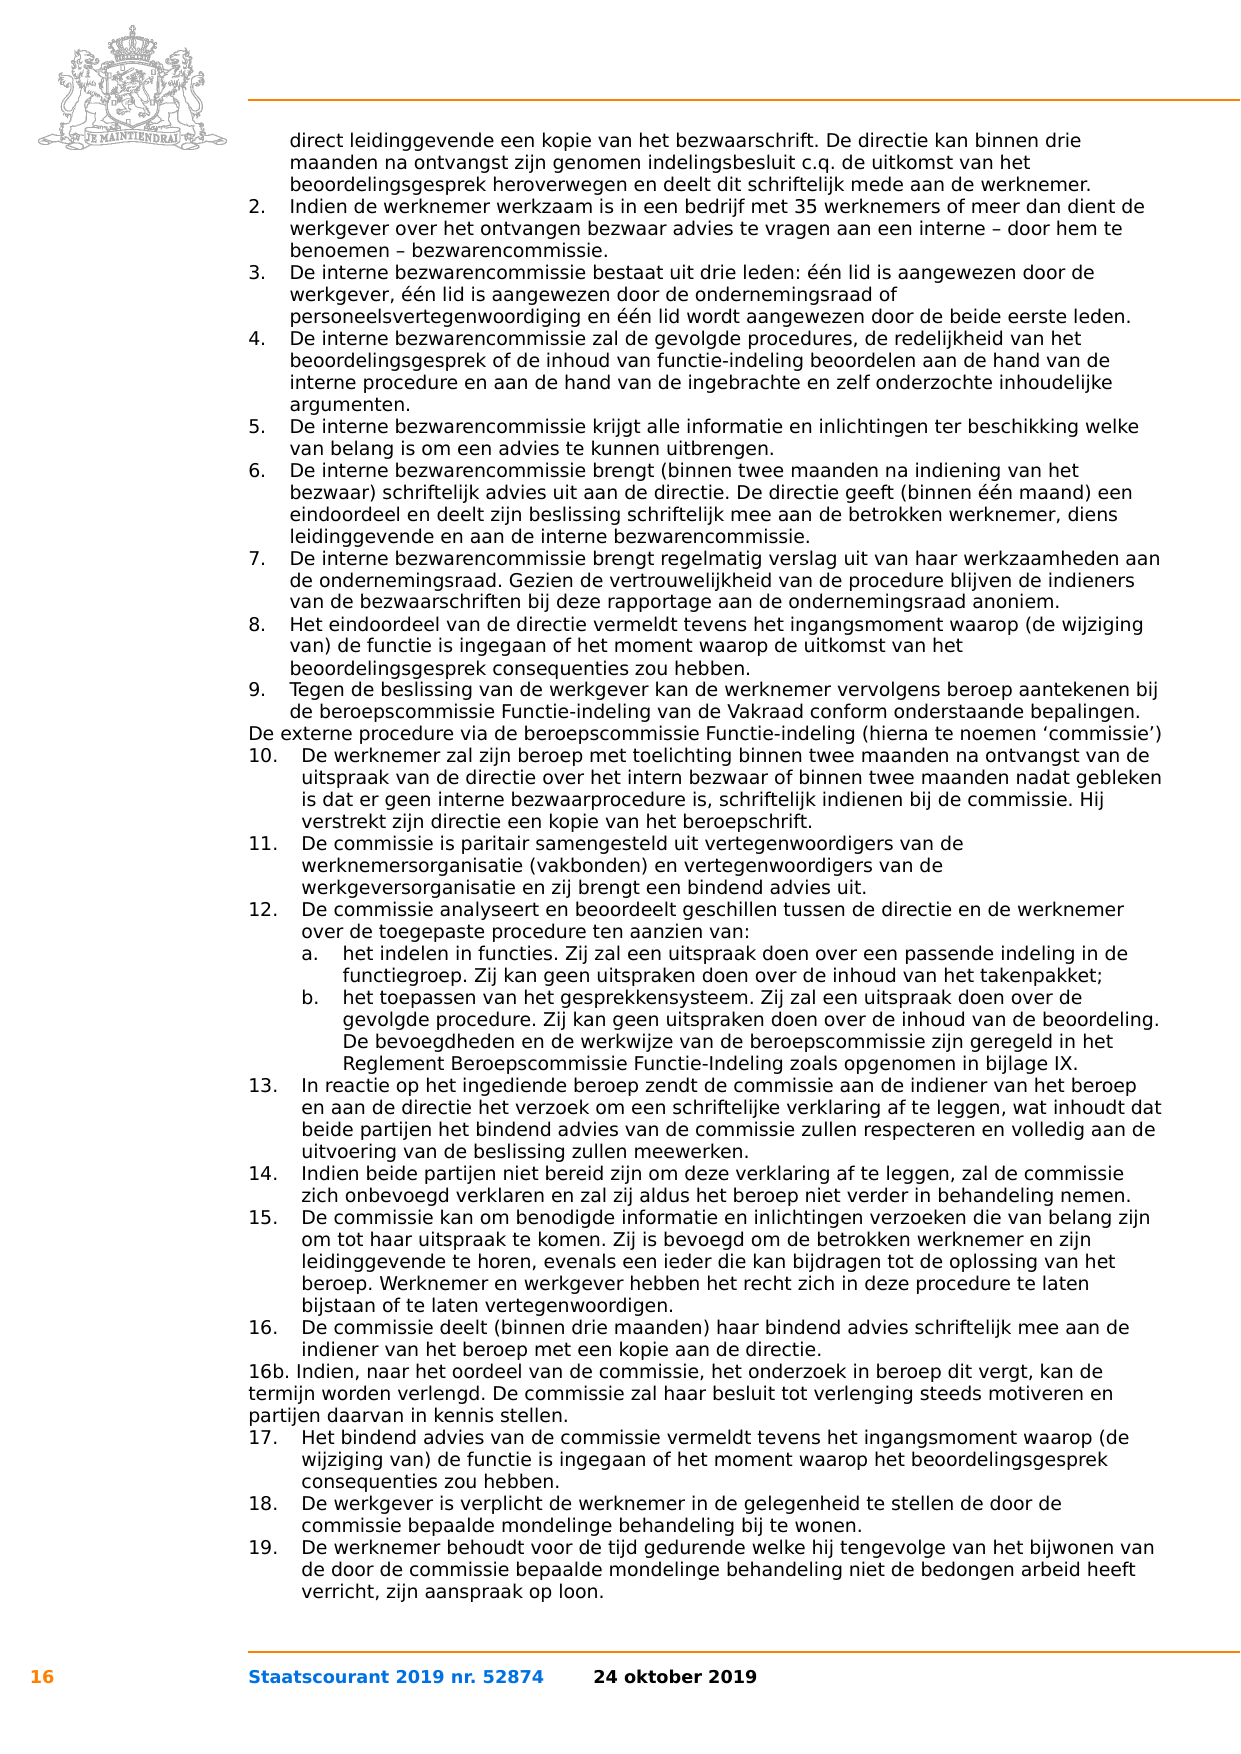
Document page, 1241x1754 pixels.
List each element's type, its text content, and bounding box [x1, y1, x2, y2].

text 19. De werknemer behoudt voor de tijd gedurende welke hij tengevolge van het bijwonen van de door de commissie bepaalde mondelinge behandeling niet de bedongen arbeid heeft verricht, zijn aanspraak op loon. [248, 1537, 1163, 1602]
text 13. In reactie op het ingediende beroep zendt de commissie aan de indiener van het beroep en aan de directie het verzoek om een schriftelijke verklaring af te leggen, wat inhoudt dat beide partijen het bindend advies van de commissie zullen respecteren en volledig aan de uitvoering van de beslissing zullen meewerken. [248, 1075, 1163, 1163]
text 2. Indien de werknemer werkzaam is in een bedrijf met 35 werknemers of meer dan dient de werkgever over het ontvangen bezwaar advies te vragen aan een interne – door hem te benoemen – bezwarencommissie. [248, 196, 1163, 262]
text 17. Het bindend advies van de commissie vermeldt tevens het ingangsmoment waarop (de wijziging van) de functie is ingegaan of het moment waarop het beoordelingsgesprek consequenties zou hebben. [248, 1427, 1163, 1493]
text 7. De interne bezwarencommissie brengt regelmatig verslag uit van haar werkzaamheden aan de ondernemingsraad. Gezien de vertrouwelijkheid van de procedure blijven de indieners van de bezwaarschriften bij deze rapportage aan de ondernemingsraad anoniem. [248, 547, 1163, 613]
text 18. De werkgever is verplicht de werknemer in de gelegenheid te stellen de door de commissie bepaalde mondelinge behandeling bij te wonen. [248, 1493, 1163, 1537]
text 5. De interne bezwarencommissie krijgt alle informatie en inlichtingen ter beschikking welke van belang is om een advies te kunnen uitbrengen. [248, 416, 1163, 459]
text 16b. Indien, naar het oordeel van de commissie, het onderzoek in beroep dit vergt, kan de termijn worden verlengd. De commissie zal haar besluit tot verlenging steeds motiveren en partijen daarvan in kennis stellen. [248, 1361, 1163, 1427]
text a. het indelen in functies. Zij zal een uitspraak doen over een passende indeling in de functiegroep. Zij kan geen uitspraken doen over de inhoud van het takenpakket; [301, 943, 1163, 987]
text 4. De interne bezwarencommissie zal de gevolgde procedures, de redelijkheid van het beoordelingsgesprek of de inhoud van functie-indeling beoordelen aan de hand van de interne procedure en aan de hand van de ingebrachte en zelf onderzochte inhoudelijke argumenten. [248, 328, 1163, 416]
text 10. De werknemer zal zijn beroep met toelichting binnen twee maanden na ontvangst van de uitspraak van de directie over het intern bezwaar of binnen twee maanden nadat gebleken is dat er geen interne bezwaarprocedure is, schriftelijk indienen bij de commissie. Hij verstrekt zijn directie een kopie van het beroepschrift. [248, 745, 1163, 833]
text 11. De commissie is paritair samengesteld uit vertegenwoordigers van de werknemersorganisatie (vakbonden) en vertegenwoordigers van de werkgeversorganisatie en zij brengt een bindend advies uit. [248, 833, 1163, 899]
text 15. De commissie kan om benodigde informatie en inlichtingen verzoeken die van belang zijn om tot haar uitspraak te komen. Zij is bevoegd om de betrokken werknemer en zijn leidinggevende te horen, evenals een ieder die kan bijdragen tot de oplossing van het beroep. Werknemer en werkgever hebben het recht zich in deze procedure te laten bijstaan of te laten vertegenwoordigen. [248, 1207, 1163, 1317]
text 16. De commissie deelt (binnen drie maanden) haar bindend advies schriftelijk mee aan de indiener van het beroep met een kopie aan de directie. [248, 1317, 1163, 1361]
text 8. Het eindoordeel van de directie vermeldt tevens het ingangsmoment waarop (de wijziging van) de functie is ingegaan of het moment waarop de uitkomst van het beoordelingsgesprek consequenties zou hebben. [248, 613, 1163, 679]
text b. het toepassen van het gesprekkensysteem. Zij zal een uitspraak doen over de gevolgde procedure. Zij kan geen uitspraken doen over de inhoud van de beoordeling. De bevoegdheden en de werkwijze van de beroepscommissie zijn geregeld in het Reglement Beroepscommissie Functie-Indeling zoals opgenomen in bijlage IX. [301, 987, 1163, 1075]
text 6. De interne bezwarencommissie brengt (binnen twee maanden na indiening van het bezwaar) schriftelijk advies uit aan de directie. De directie geeft (binnen één maand) een eindoordeel en deelt zijn beslissing schriftelijk mee aan de betrokken werknemer, diens leidinggevende en aan de interne bezwarencommissie. [248, 459, 1163, 547]
text 3. De interne bezwarencommissie bestaat uit drie leden: één lid is aangewezen door de werkgever, één lid is aangewezen door de ondernemingsraad of personeelsvertegenwoordiging en één lid wordt aangewezen door de beide eerste leden. [248, 262, 1163, 328]
picture [38, 25, 227, 150]
text direct leidinggevende een kopie van het bezwaarschrift. De directie kan binnen drie maanden na ontvangst zijn genomen indelingsbesluit c.q. de uitkomst van het beoordelingsgesprek heroverwegen en deelt dit schriftelijk mede aan de werknemer. [248, 130, 1163, 196]
text 12. De commissie analyseert en beoordeelt geschillen tussen de directie en de werknemer over de toegepaste procedure ten aanzien van: [248, 899, 1163, 943]
text De externe procedure via de beroepscommissie Functie-indeling (hierna te noemen ‘commissie’) [248, 723, 1163, 745]
text 9. Tegen de beslissing van de werkgever kan de werknemer vervolgens beroep aantekenen bij de beroepscommissie Functie-indeling van de Vakraad conform onderstaande bepalingen. [248, 679, 1163, 723]
text 14. Indien beide partijen niet bereid zijn om deze verklaring af te leggen, zal de commissie zich onbevoegd verklaren en zal zij aldus het beroep niet verder in behandeling nemen. [248, 1163, 1163, 1207]
